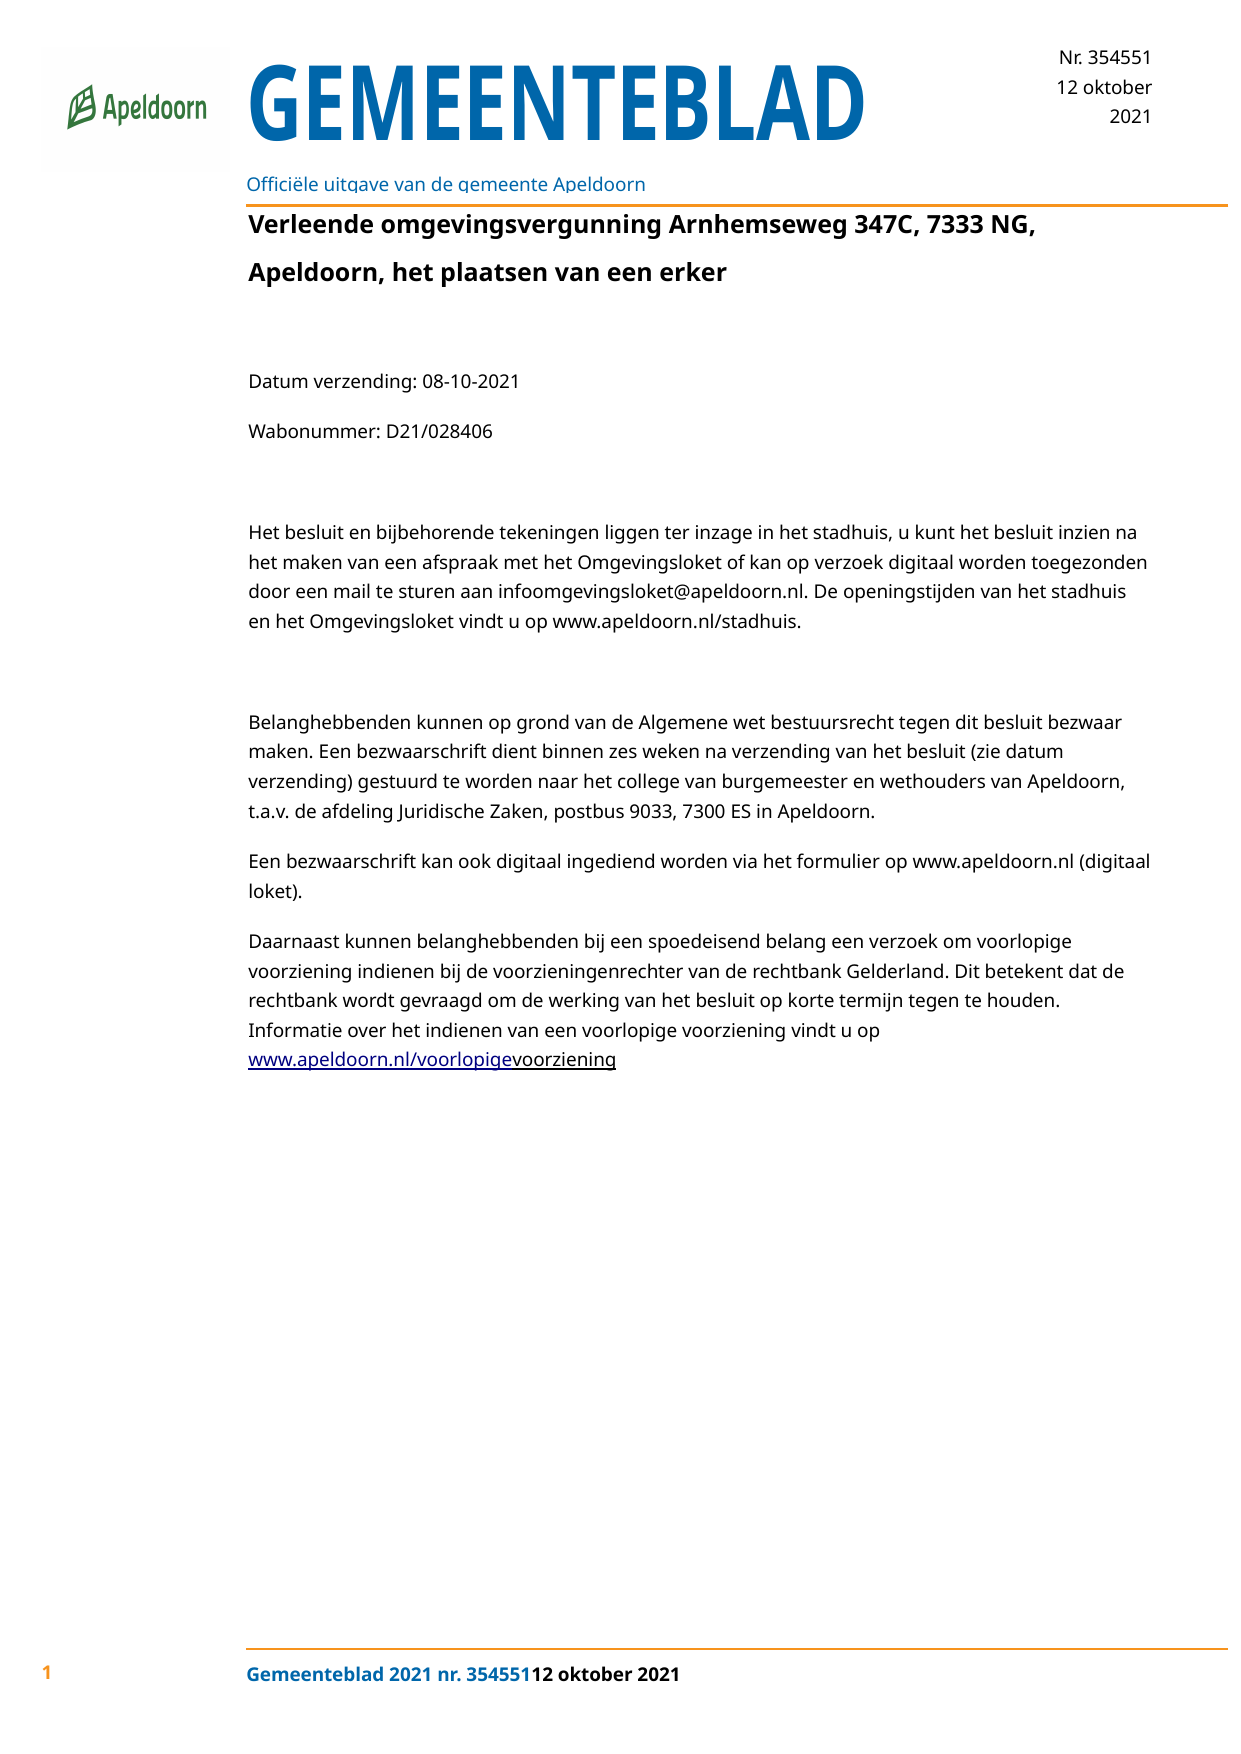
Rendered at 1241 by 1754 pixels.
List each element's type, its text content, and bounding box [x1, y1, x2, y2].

text Een bezwaarschrift kan ook digitaal ingediend worden via het formulier op www.apeldoorn.nl (digitaal loket). [248, 848, 1152, 904]
text Het besluit en bijbehorende tekeningen liggen ter inzage in het stadhuis, u kunt het besluit inzien na het maken van een afspraak met het Omgevingsloket of kan op verzoek digitaal worden toegezonden door een mail te sturen aan infoomgevingsloket@apeldoorn.nl. De openingstijden van het stadhuis en het Omgevingsloket vindt u op www.apeldoorn.nl/stadhuis. [248, 519, 1152, 634]
text Belanghebbenden kunnen op grond van de Algemene wet bestuursrecht tegen dit besluit bezwaar maken. Een bezwaarschrift dient binnen zes weken na verzending van het besluit (zie datum verzending) gestuurd te worden naar het college van burgemeester en wethouders van Apeldoorn, t.a.v. de afdeling Juridische Zaken, postbus 9033, 7300 ES in Apeldoorn. [248, 709, 1152, 824]
text Datum verzending: 08-10-2021 [248, 368, 1152, 394]
text Daarnaast kunnen belanghebbenden bij een spoedeisend belang een verzoek om voorlopige voorziening indienen bij de voorzieningenrechter van de rechtbank Gelderland. Dit betekent dat de rechtbank wordt gevraagd om de werking van het besluit op korte termijn tegen te houden. Informatie over het indienen van een voorlopige voorziening vindt u op www.apeldoorn.nl/voorlopigevoorziening [248, 928, 1152, 1072]
picture [41, 47, 231, 172]
text Verleende omgevingsvergunning Arnhemseweg 347C, 7333 NG, Apeldoorn, het plaatsen van een erker [248, 207, 1152, 288]
text Wabonummer: D21/028406 [248, 419, 1152, 444]
